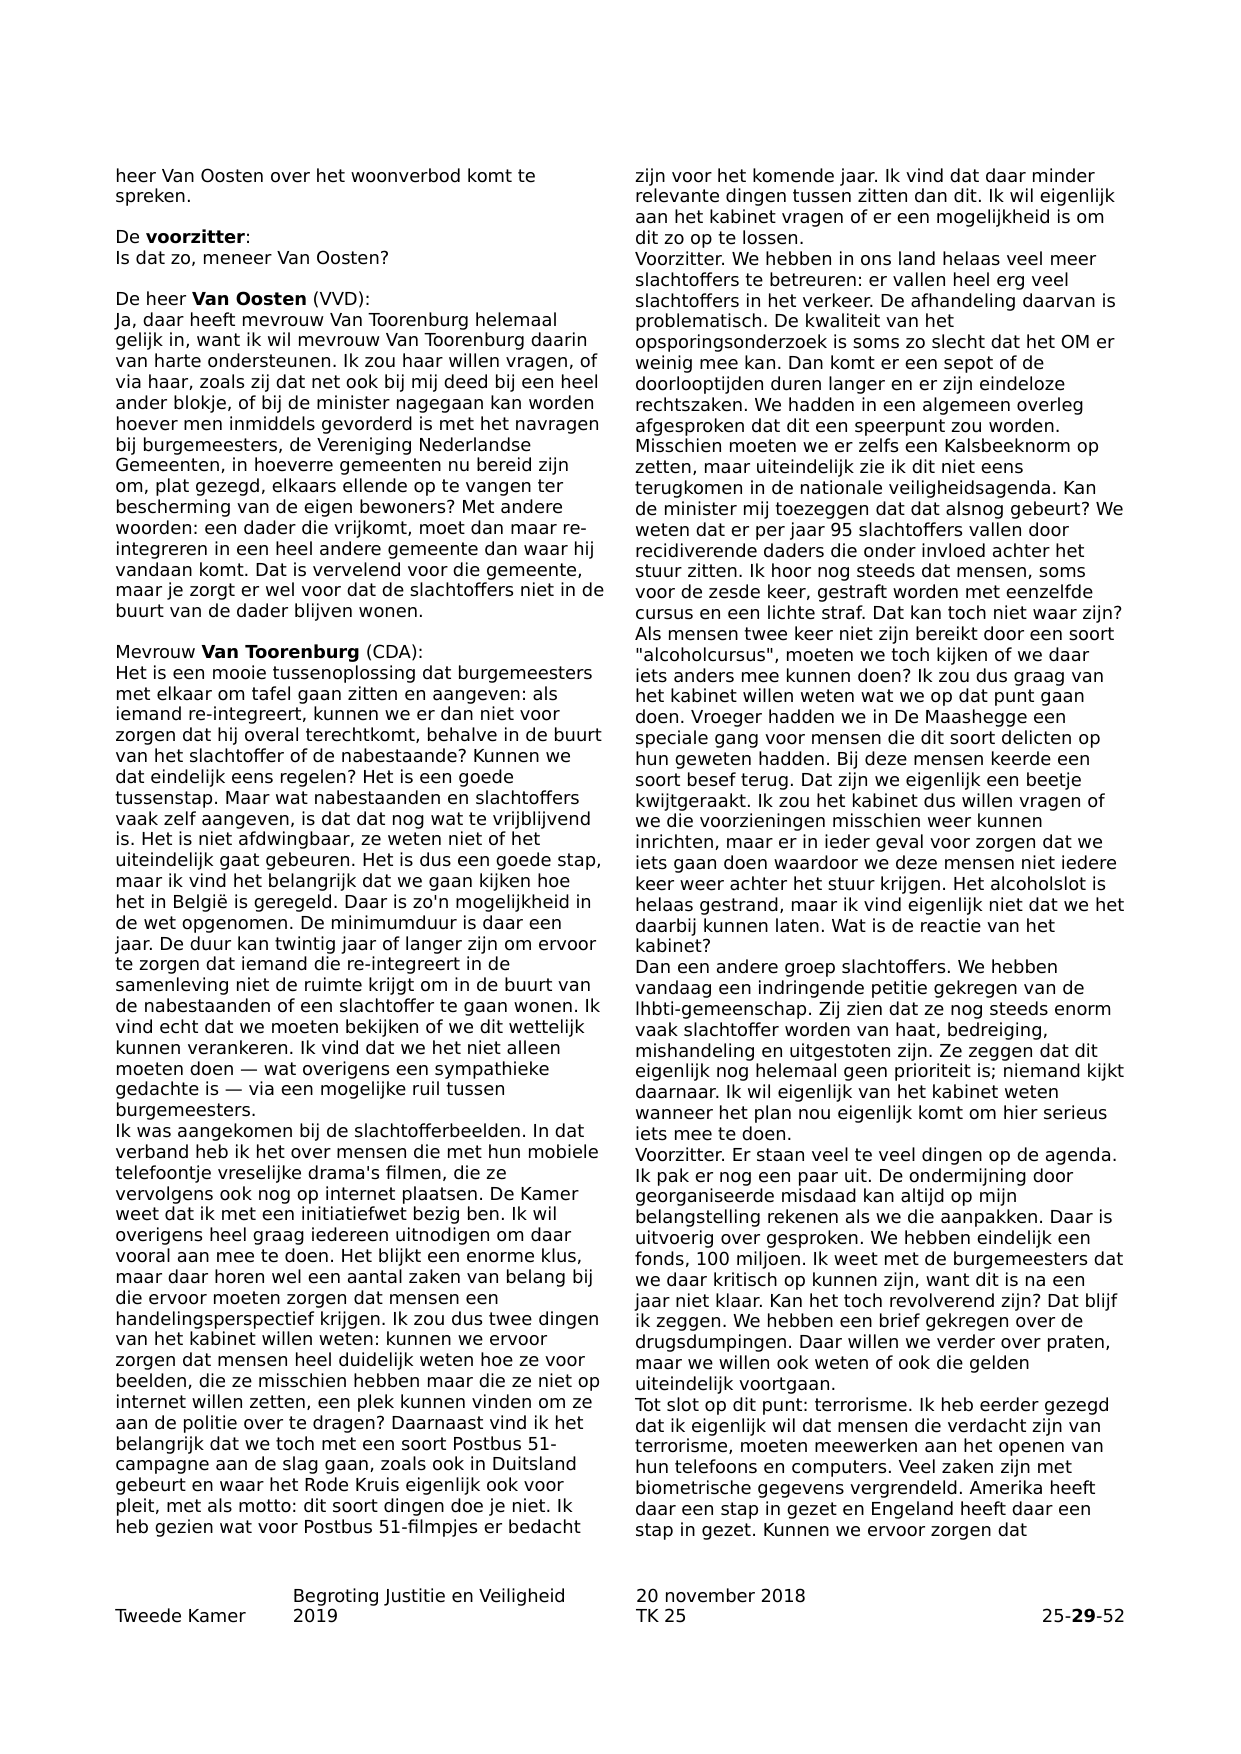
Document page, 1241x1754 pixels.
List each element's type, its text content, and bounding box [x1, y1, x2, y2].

text Is dat zo, meneer Van Oosten? [115, 248, 605, 268]
text zijn voor het komende jaar. Ik vind dat daar minder relevante dingen tussen zitten dan dit. Ik wil eigenlijk aan het kabinet vragen of er een mogelijkheid is om dit zo op te lossen. [635, 165, 1125, 249]
text De voorzitter: [115, 227, 605, 248]
text Dan een andere groep slachtoffers. We hebben vandaag een indringende petitie gekregen van de lhbti-gemeenschap. Zij zien dat ze nog steeds enorm vaak slachtoffer worden van haat, bedreiging, mishandeling en uitgestoten zijn. Ze zeggen dat dit eigenlijk nog helemaal geen prioriteit is; niemand kijkt daarnaar. Ik wil eigenlijk van het kabinet weten wanneer het plan nou eigenlijk komt om hier serieus iets mee te doen. [635, 957, 1125, 1144]
text heer Van Oosten over het woonverbod komt te spreken. [115, 165, 605, 207]
text Het is een mooie tussenoplossing dat burgemeesters met elkaar om tafel gaan zitten en aangeven: als iemand re-integreert, kunnen we er dan niet voor zorgen dat hij overal terechtkomt, behalve in de buurt van het slachtoffer of de nabestaande? Kunnen we dat eindelijk eens regelen? Het is een goede tussenstap. Maar wat nabestaanden en slachtoffers vaak zelf aangeven, is dat dat nog wat te vrijblijvend is. Het is niet afdwingbaar, ze weten niet of het uiteindelijk gaat gebeuren. Het is dus een goede stap, maar ik vind het belangrijk dat we gaan kijken hoe het in België is geregeld. Daar is zo'n mogelijkheid in de wet opgenomen. De minimumduur is daar een jaar. De duur kan twintig jaar of langer zijn om ervoor te zorgen dat iemand die re-integreert in de samenleving niet de ruimte krijgt om in de buurt van de nabestaanden of een slachtoffer te gaan wonen. Ik vind echt dat we moeten bekijken of we dit wettelijk kunnen verankeren. Ik vind dat we het niet alleen moeten doen — wat overigens een sympathieke gedachte is — via een mogelijke ruil tussen burgemeesters. [115, 662, 605, 1121]
text Ja, daar heeft mevrouw Van Toorenburg helemaal gelijk in, want ik wil mevrouw Van Toorenburg daarin van harte ondersteunen. Ik zou haar willen vragen, of via haar, zoals zij dat net ook bij mij deed bij een heel ander blokje, of bij de minister nagegaan kan worden hoever men inmiddels gevorderd is met het navragen bij burgemeesters, de Vereniging Nederlandse Gemeenten, in hoeverre gemeenten nu bereid zijn om, plat gezegd, elkaars ellende op te vangen ter bescherming van de eigen bewoners? Met andere woorden: een dader die vrijkomt, moet dan maar re-integreren in een heel andere gemeente dan waar hij vandaan komt. Dat is vervelend voor die gemeente, maar je zorgt er wel voor dat de slachtoffers niet in de buurt van de dader blijven wonen. [115, 309, 605, 622]
text Tot slot op dit punt: terrorisme. Ik heb eerder gezegd dat ik eigenlijk wil dat mensen die verdacht zijn van terrorisme, moeten meewerken aan het openen van hun telefoons en computers. Veel zaken zijn met biometrische gegevens vergrendeld. Amerika heeft daar een stap in gezet en Engeland heeft daar een stap in gezet. Kunnen we ervoor zorgen dat [635, 1394, 1125, 1540]
text Ik was aangekomen bij de slachtofferbeelden. In dat verband heb ik het over mensen die met hun mobiele telefoontje vreselijke drama's filmen, die ze vervolgens ook nog op internet plaatsen. De Kamer weet dat ik met een initiatiefwet bezig ben. Ik wil overigens heel graag iedereen uitnodigen om daar vooral aan mee te doen. Het blijkt een enorme klus, maar daar horen wel een aantal zaken van belang bij die ervoor moeten zorgen dat mensen een handelingsperspectief krijgen. Ik zou dus twee dingen van het kabinet willen weten: kunnen we ervoor zorgen dat mensen heel duidelijk weten hoe ze voor beelden, die ze misschien hebben maar die ze niet op internet willen zetten, een plek kunnen vinden om ze aan de politie over te dragen? Daarnaast vind ik het belangrijk dat we toch met een soort Postbus 51-campagne aan de slag gaan, zoals ook in Duitsland gebeurt en waar het Rode Kruis eigenlijk ook voor pleit, met als motto: dit soort dingen doe je niet. Ik heb gezien wat voor Postbus 51-filmpjes er bedacht [115, 1121, 605, 1537]
text De heer Van Oosten (VVD): [115, 288, 605, 309]
text Mevrouw Van Toorenburg (CDA): [115, 642, 605, 662]
text Voorzitter. We hebben in ons land helaas veel meer slachtoffers te betreuren: er vallen heel erg veel slachtoffers in het verkeer. De afhandeling daarvan is problematisch. De kwaliteit van het opsporingsonderzoek is soms zo slecht dat het OM er weinig mee kan. Dan komt er een sepot of de doorlooptijden duren langer en er zijn eindeloze rechtszaken. We hadden in een algemeen overleg afgesproken dat dit een speerpunt zou worden. Misschien moeten we er zelfs een Kalsbeeknorm op zetten, maar uiteindelijk zie ik dit niet eens terugkomen in de nationale veiligheidsagenda. Kan de minister mij toezeggen dat dat alsnog gebeurt? We weten dat er per jaar 95 slachtoffers vallen door recidiverende daders die onder invloed achter het stuur zitten. Ik hoor nog steeds dat mensen, soms voor de zesde keer, gestraft worden met eenzelfde cursus en een lichte straf. Dat kan toch niet waar zijn? Als mensen twee keer niet zijn bereikt door een soort "alcoholcursus", moeten we toch kijken of we daar iets anders mee kunnen doen? Ik zou dus graag van het kabinet willen weten wat we op dat punt gaan doen. Vroeger hadden we in De Maashegge een speciale gang voor mensen die dit soort delicten op hun geweten hadden. Bij deze mensen keerde een soort besef terug. Dat zijn we eigenlijk een beetje kwijtgeraakt. Ik zou het kabinet dus willen vragen of we die voorzieningen misschien weer kunnen inrichten, maar er in ieder geval voor zorgen dat we iets gaan doen waardoor we deze mensen niet iedere keer weer achter het stuur krijgen. Het alcoholslot is helaas gestrand, maar ik vind eigenlijk niet dat we het daarbij kunnen laten. Wat is de reactie van het kabinet? [635, 249, 1125, 957]
text Voorzitter. Er staan veel te veel dingen op de agenda. Ik pak er nog een paar uit. De ondermijning door georganiseerde misdaad kan altijd op mijn belangstelling rekenen als we die aanpakken. Daar is uitvoerig over gesproken. We hebben eindelijk een fonds, 100 miljoen. Ik weet met de burgemeesters dat we daar kritisch op kunnen zijn, want dit is na een jaar niet klaar. Kan het toch revolverend zijn? Dat blijf ik zeggen. We hebben een brief gekregen over de drugsdumpingen. Daar willen we verder over praten, maar we willen ook weten of ook die gelden uiteindelijk voortgaan. [635, 1144, 1125, 1394]
